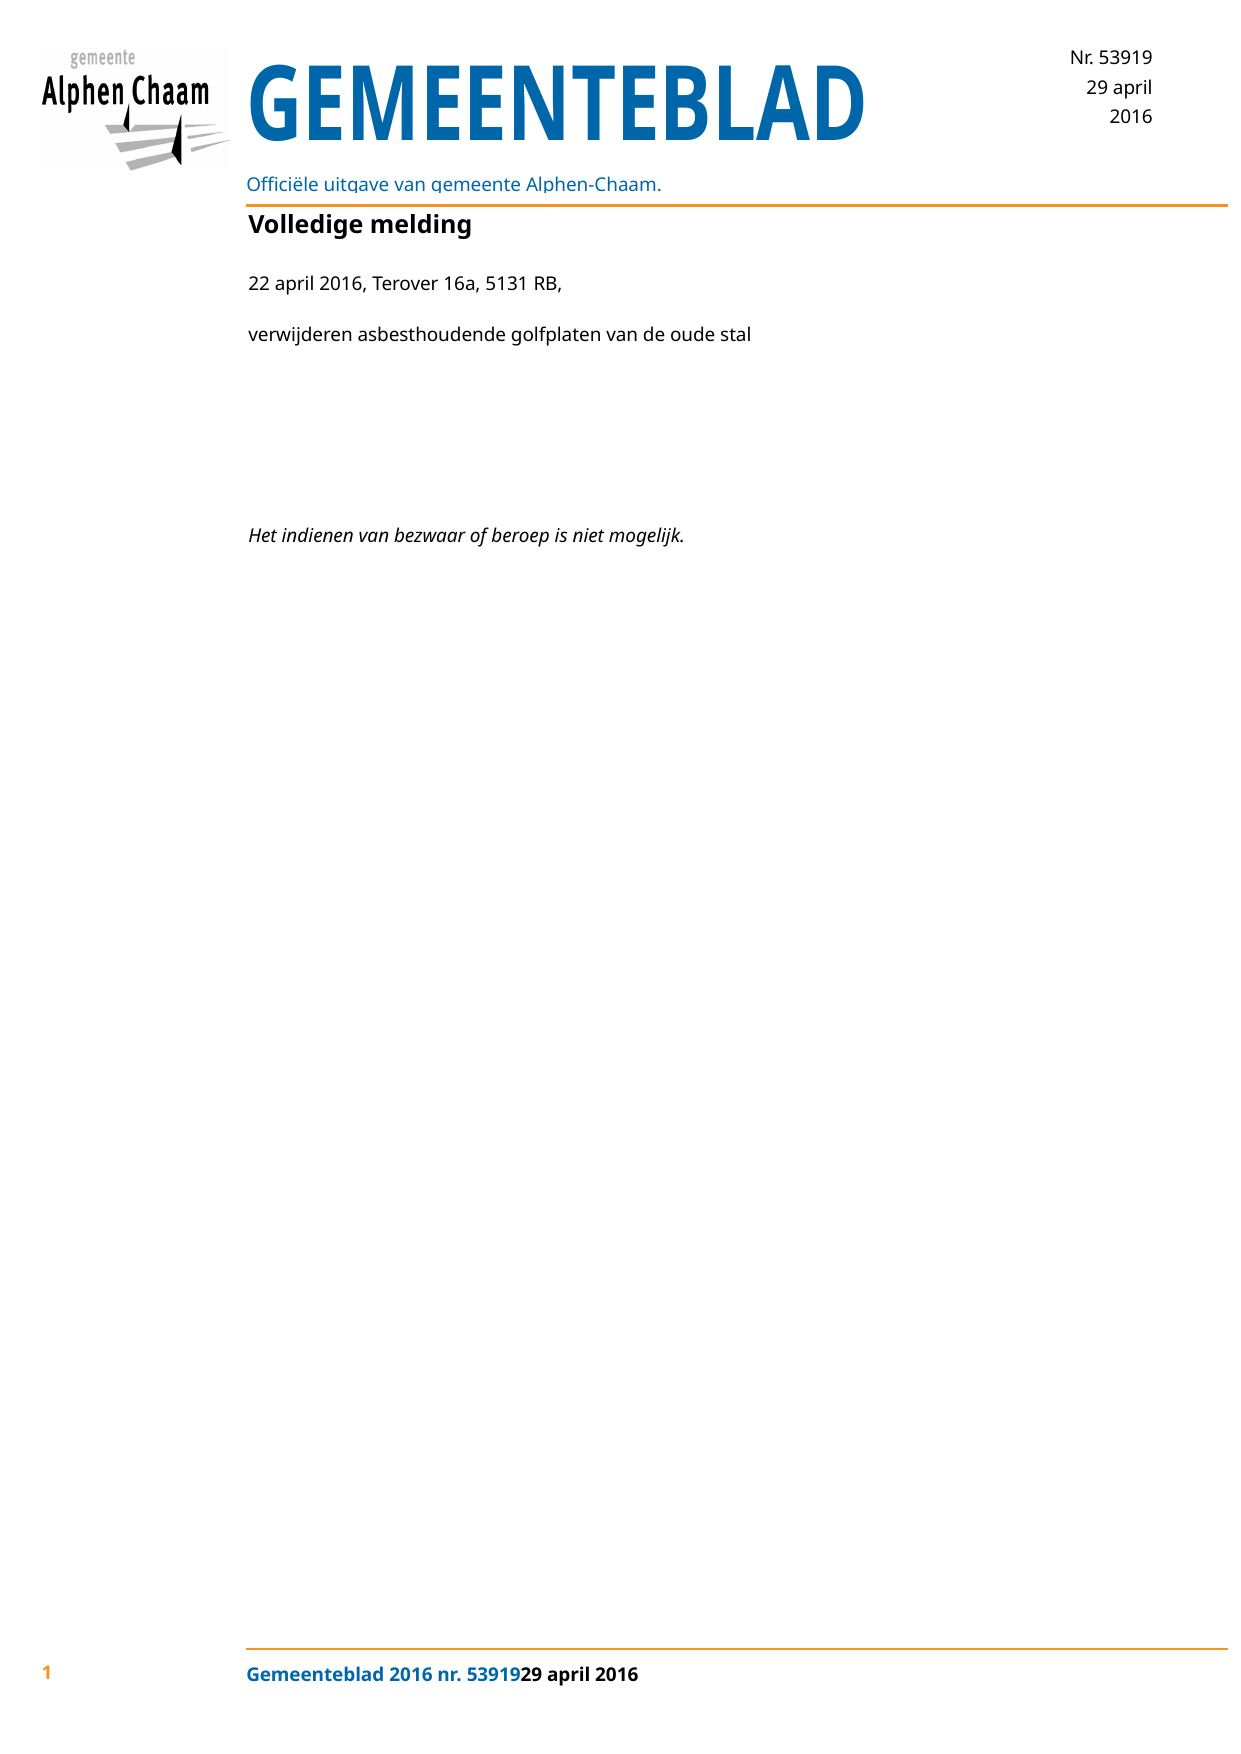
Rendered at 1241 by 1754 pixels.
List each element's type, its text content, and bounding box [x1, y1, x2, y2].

text Het indienen van bezwaar of beroep is niet mogelijk. [248, 522, 1152, 548]
text Volledige melding [248, 207, 1152, 241]
picture [41, 47, 231, 172]
text 22 april 2016, Terover 16a, 5131 RB, [248, 270, 1152, 296]
text verwijderen asbesthoudende golfplaten van de oude stal [248, 321, 1152, 346]
